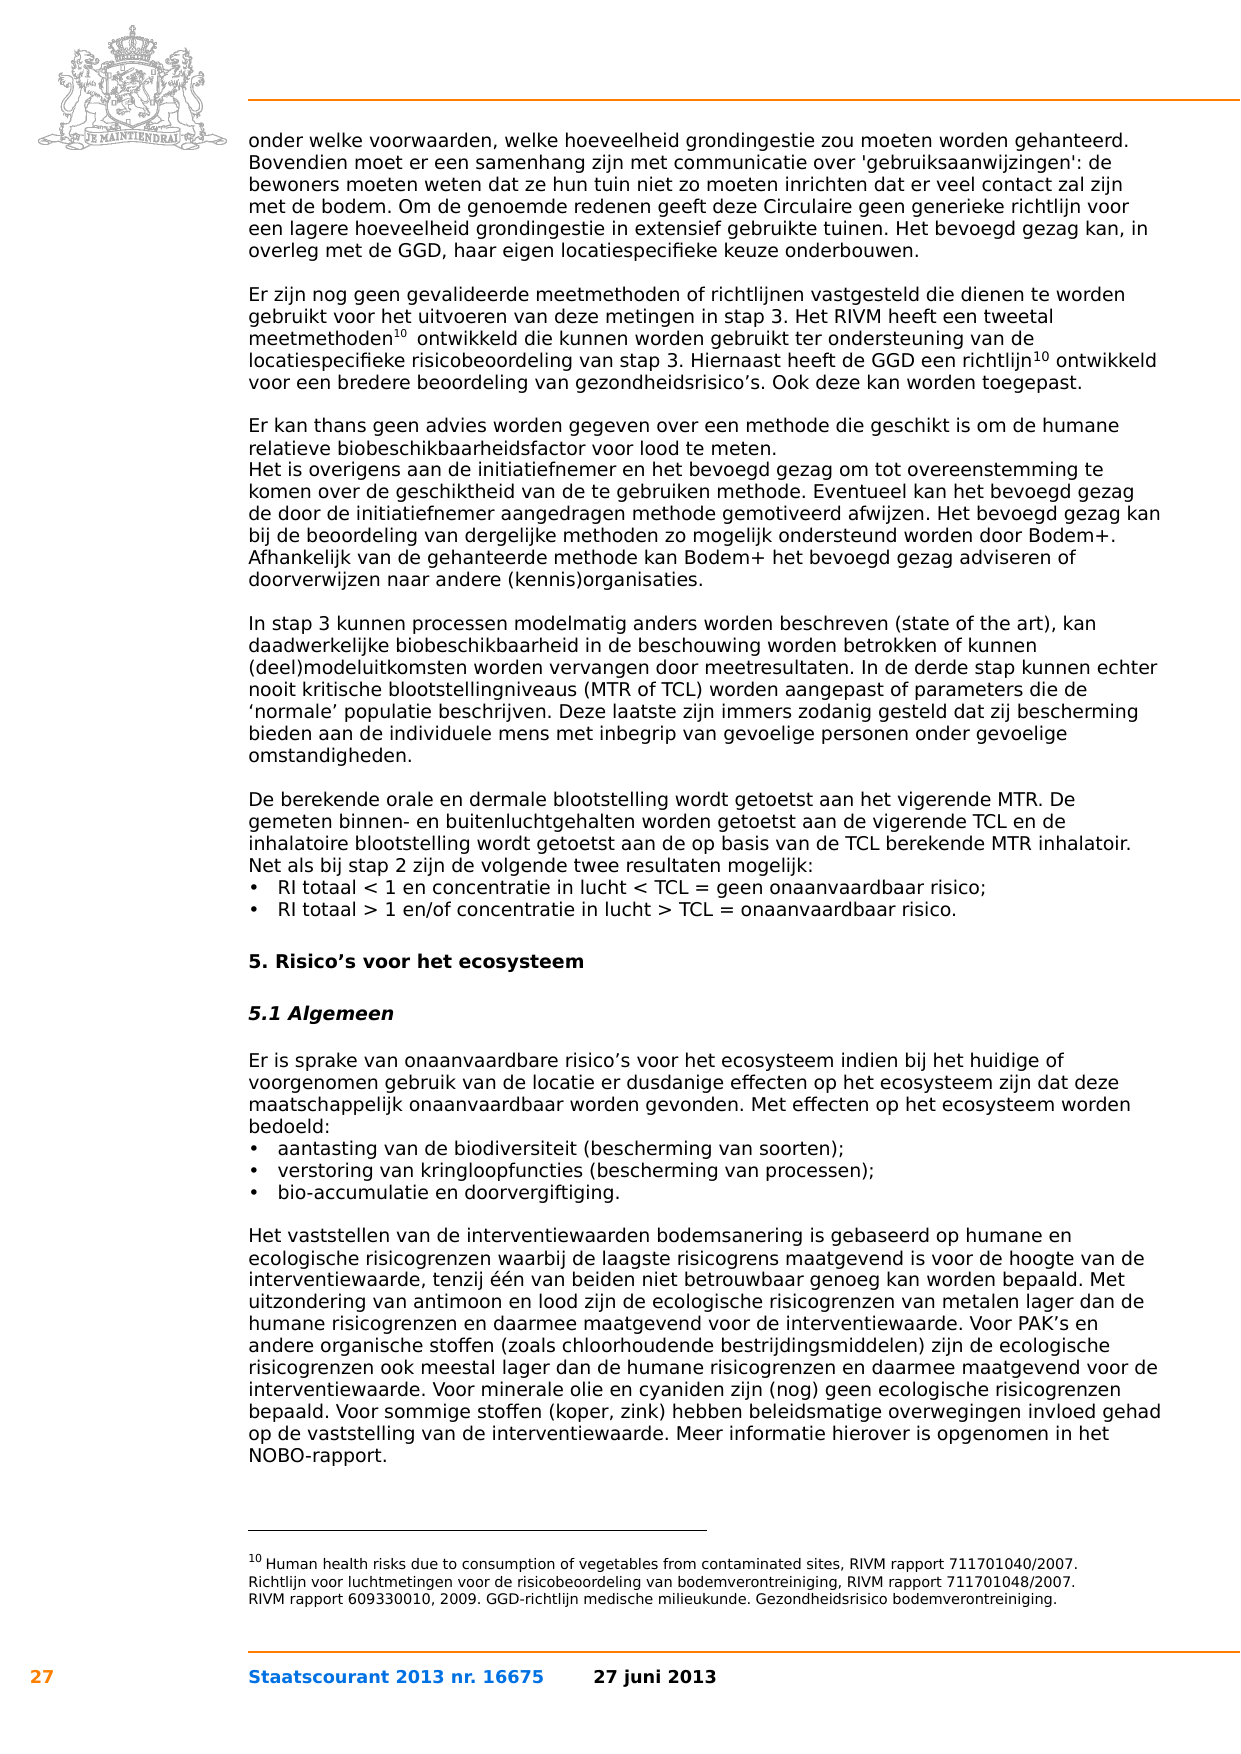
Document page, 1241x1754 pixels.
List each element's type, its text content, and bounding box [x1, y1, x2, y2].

text Human health risks due to consumption of vegetables from contaminated sites, RIVM rapport 711701040/2007. [248, 1552, 1163, 1574]
text Net als bij stap 2 zijn de volgende twee resultaten mogelijk: [248, 855, 1163, 877]
text • RI totaal > 1 en/of concentratie in lucht > TCL = onaanvaardbaar risico. [248, 899, 1163, 921]
picture [38, 25, 227, 150]
text • verstoring van kringloopfuncties (bescherming van processen); [248, 1159, 1163, 1182]
subtitle 5. Risico’s voor het ecosysteem [248, 951, 1163, 973]
subtitle 5.1 Algemeen [248, 1003, 1163, 1025]
text RIVM rapport 609330010, 2009. GGD-richtlijn medische milieukunde. Gezondheidsrisico bodemverontreiniging. [248, 1591, 1163, 1608]
text • aantasting van de biodiversiteit (bescherming van soorten); [248, 1138, 1163, 1159]
text In stap 3 kunnen processen modelmatig anders worden beschreven (state of the art), kan daadwerkelijke biobeschikbaarheid in de beschouwing worden betrokken of kunnen (deel)modeluitkomsten worden vervangen door meetresultaten. In de derde stap kunnen echter nooit kritische blootstellingniveaus (MTR of TCL) worden aangepast of parameters die de ‘normale’ populatie beschrijven. Deze laatste zijn immers zodanig gesteld dat zij bescherming bieden aan de individuele mens met inbegrip van gevoelige personen onder gevoelige omstandigheden. [248, 613, 1163, 767]
text Er is sprake van onaanvaardbare risico’s voor het ecosysteem indien bij het huidige of voorgenomen gebruik van de locatie er dusdanige effecten op het ecosysteem zijn dat deze maatschappelijk onaanvaardbaar worden gevonden. Met effecten op het ecosysteem worden bedoeld: [248, 1050, 1163, 1138]
text Richtlijn voor luchtmetingen voor de risicobeoordeling van bodemverontreiniging, RIVM rapport 711701048/2007. [248, 1574, 1163, 1591]
text Er kan thans geen advies worden gegeven over een methode die geschikt is om de humane relatieve biobeschikbaarheidsfactor voor lood te meten. [248, 415, 1163, 459]
text Het is overigens aan de initiatiefnemer en het bevoegd gezag om tot overeenstemming te komen over de geschiktheid van de te gebruiken methode. Eventueel kan het bevoegd gezag de door de initiatiefnemer aangedragen methode gemotiveerd afwijzen. Het bevoegd gezag kan bij de beoordeling van dergelijke methoden zo mogelijk ondersteund worden door Bodem+. Afhankelijk van de gehanteerde methode kan Bodem+ het bevoegd gezag adviseren of doorverwijzen naar andere (kennis)organisaties. [248, 459, 1163, 591]
text De berekende orale en dermale blootstelling wordt getoetst aan het vigerende MTR. De gemeten binnen- en buitenluchtgehalten worden getoetst aan de vigerende TCL en de inhalatoire blootstelling wordt getoetst aan de op basis van de TCL berekende MTR inhalatoir. [248, 789, 1163, 855]
text Er zijn nog geen gevalideerde meetmethoden of richtlijnen vastgesteld die dienen te worden gebruikt voor het uitvoeren van deze metingen in stap 3. Het RIVM heeft een tweetal meetmethoden ontwikkeld die kunnen worden gebruikt ter ondersteuning van de locatiespecifieke risicobeoordeling van stap 3. Hiernaast heeft de GGD een richtlijn10 ontwikkeld voor een bredere beoordeling van gezondheidsrisico’s. Ook deze kan worden toegepast. [248, 284, 1163, 393]
text onder welke voorwaarden, welke hoeveelheid grondingestie zou moeten worden gehanteerd. Bovendien moet er een samenhang zijn met communicatie over 'gebruiksaanwijzingen': de bewoners moeten weten dat ze hun tuin niet zo moeten inrichten dat er veel contact zal zijn met de bodem. Om de genoemde redenen geeft deze Circulaire geen generieke richtlijn voor een lagere hoeveelheid grondingestie in extensief gebruikte tuinen. Het bevoegd gezag kan, in overleg met de GGD, haar eigen locatiespecifieke keuze onderbouwen. [248, 130, 1163, 262]
text Het vaststellen van de interventiewaarden bodemsanering is gebaseerd op humane en ecologische risicogrenzen waarbij de laagste risicogrens maatgevend is voor de hoogte van de interventiewaarde, tenzij één van beiden niet betrouwbaar genoeg kan worden bepaald. Met uitzondering van antimoon en lood zijn de ecologische risicogrenzen van metalen lager dan de humane risicogrenzen en daarmee maatgevend voor de interventiewaarde. Voor PAK’s en andere organische stoffen (zoals chloorhoudende bestrijdingsmiddelen) zijn de ecologische risicogrenzen ook meestal lager dan de humane risicogrenzen en daarmee maatgevend voor de interventiewaarde. Voor minerale olie en cyaniden zijn (nog) geen ecologische risicogrenzen bepaald. Voor sommige stoffen (koper, zink) hebben beleidsmatige overwegingen invloed gehad op de vaststelling van de interventiewaarde. Meer informatie hierover is opgenomen in het NOBO-rapport. [248, 1225, 1163, 1467]
text • RI totaal < 1 en concentratie in lucht < TCL = geen onaanvaardbaar risico; [248, 877, 1163, 899]
text • bio-accumulatie en doorvergiftiging. [248, 1182, 1163, 1203]
